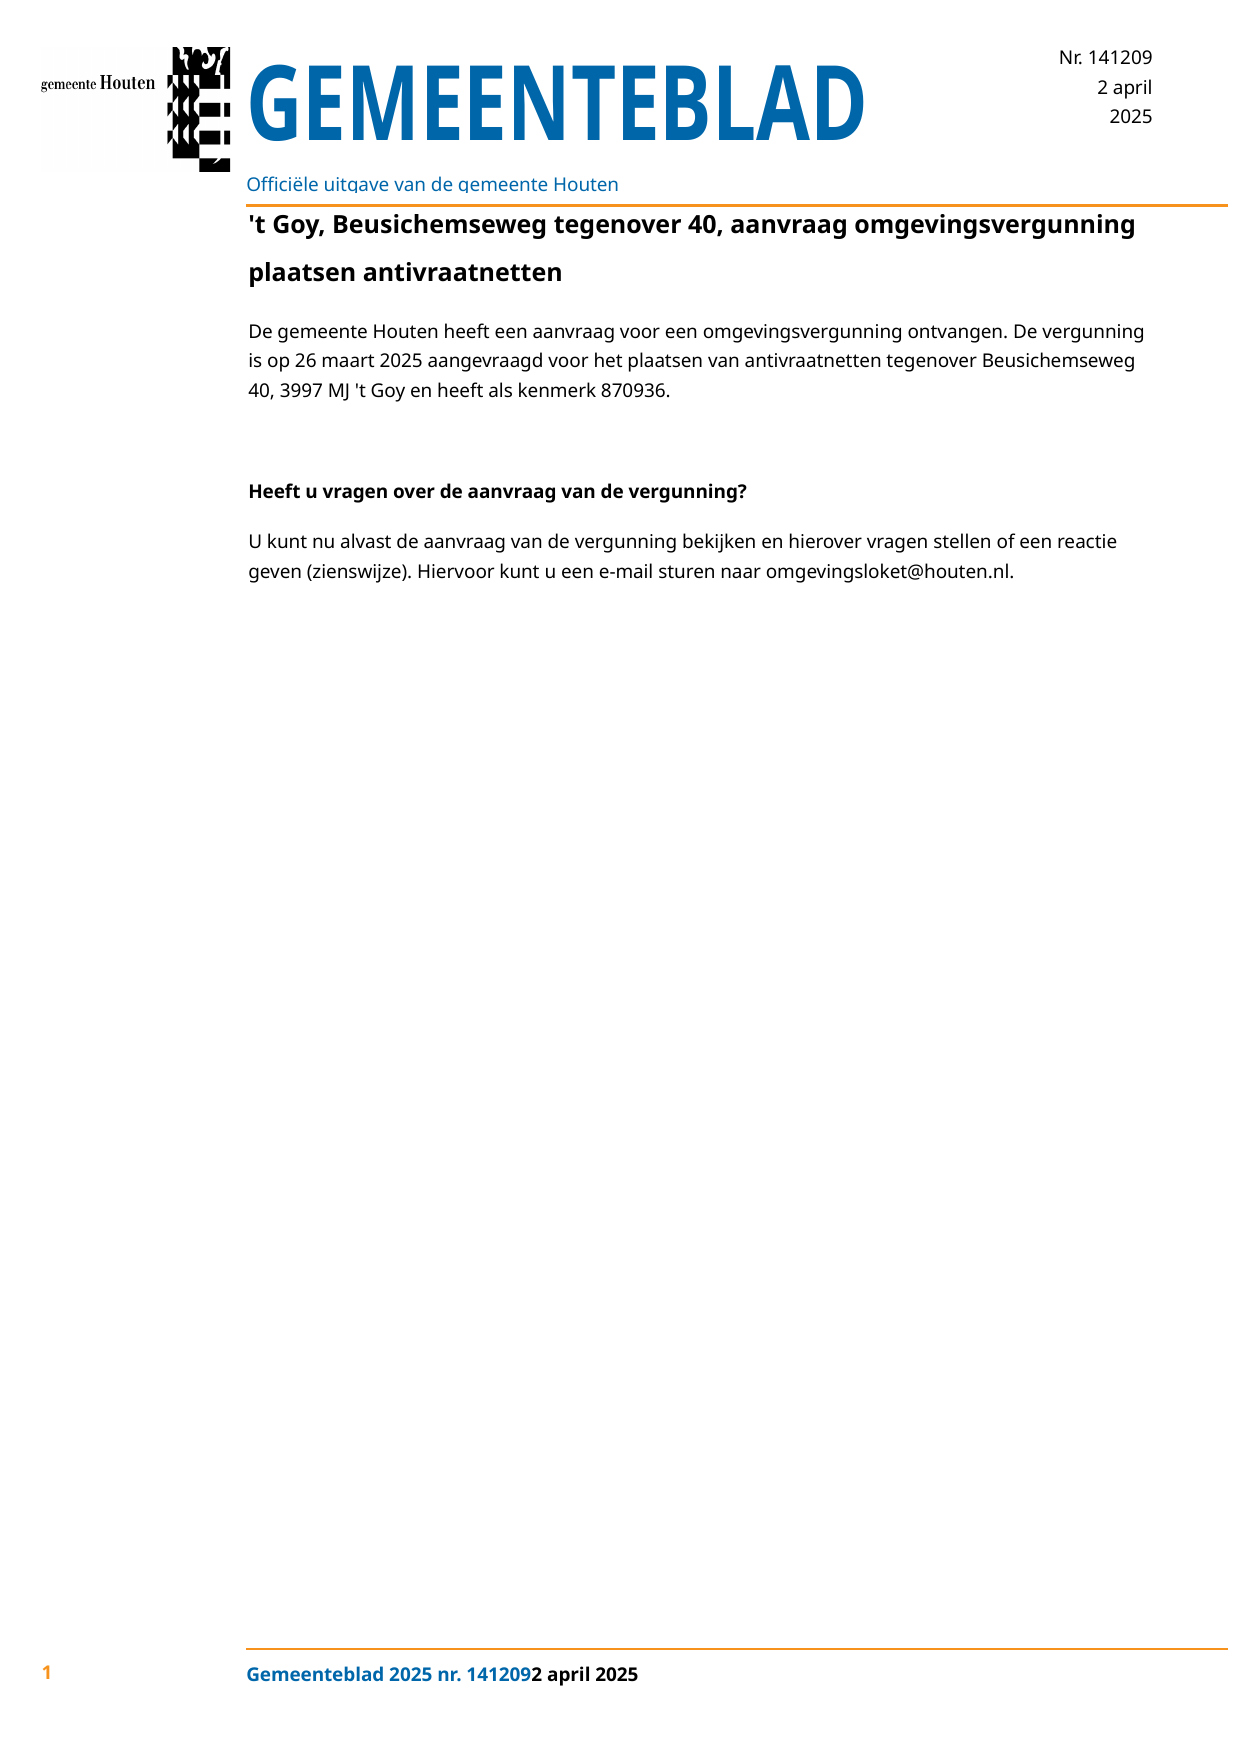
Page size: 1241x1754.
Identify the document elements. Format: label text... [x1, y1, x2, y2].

picture [41, 47, 231, 172]
text U kunt nu alvast de aanvraag van de vergunning bekijken en hierover vragen stellen of een reactie geven (zienswijze). Hiervoor kunt u een e-mail sturen naar omgevingsloket@houten.nl. [248, 528, 1152, 584]
text De gemeente Houten heeft een aanvraag voor een omgevingsvergunning ontvangen. De vergunning is op 26 maart 2025 aangevraagd voor het plaatsen van antivraatnetten tegenover Beusichemseweg 40, 3997 MJ 't Goy en heeft als kenmerk 870936. [248, 318, 1152, 403]
text 't Goy, Beusichemseweg tegenover 40, aanvraag omgevingsvergunning plaatsen antivraatnetten [248, 207, 1152, 288]
text Heeft u vragen over de aanvraag van de vergunning? [248, 478, 1152, 504]
